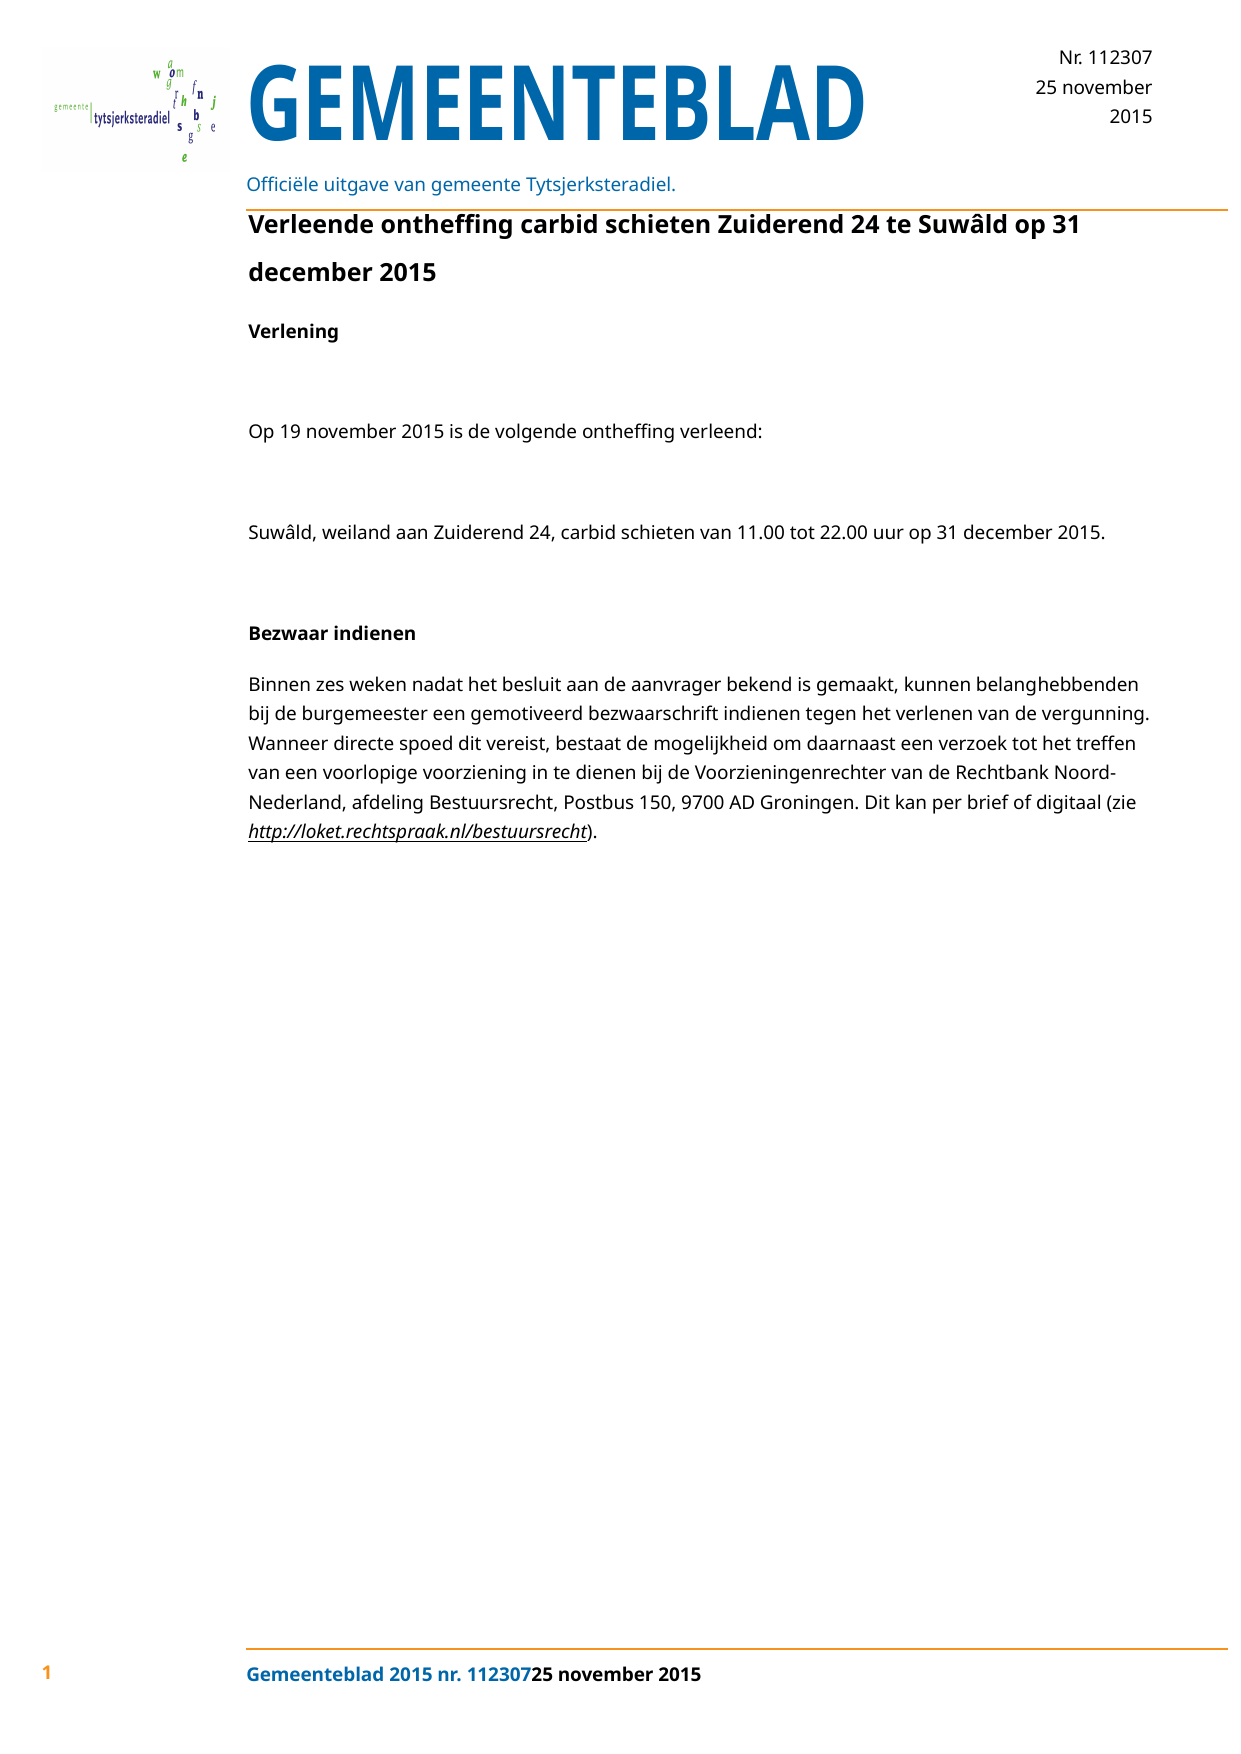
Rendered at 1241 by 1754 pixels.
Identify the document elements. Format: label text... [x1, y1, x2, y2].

picture [41, 47, 231, 172]
text Binnen zes weken nadat het besluit aan de aanvrager bekend is gemaakt, kunnen belang­hebbenden bij de burgemeester een gemotiveerd bezwaarschrift indienen tegen het verlenen van de ver­gunning. Wanneer directe spoed dit vereist, bestaat de mogelijkheid om daarnaast een verzoek tot het treffen van een voorlopige voorziening in te dienen bij de Voorzieningenrechter van de Rechtbank Noord-Nederland, afdeling Bestuursrecht, Postbus 150, 9700 AD Groningen. Dit kan per brief of digitaal (zie http://loket.rechtspraak.nl/bestuursrecht). [248, 671, 1152, 844]
text Op 19 november 2015 is de volgende ontheffing ver­leend: [248, 419, 1152, 444]
text Verleende ontheffing carbid schieten Zuiderend 24 te Suwâld op 31 december 2015 [248, 211, 1152, 288]
text Verlening [248, 318, 1152, 344]
text Suwâld, weiland aan Zuiderend 24, carbid schieten van 11.00 tot 22.00 uur op 31 december 2015. [248, 519, 1152, 545]
text Bezwaar indienen [248, 620, 1152, 646]
